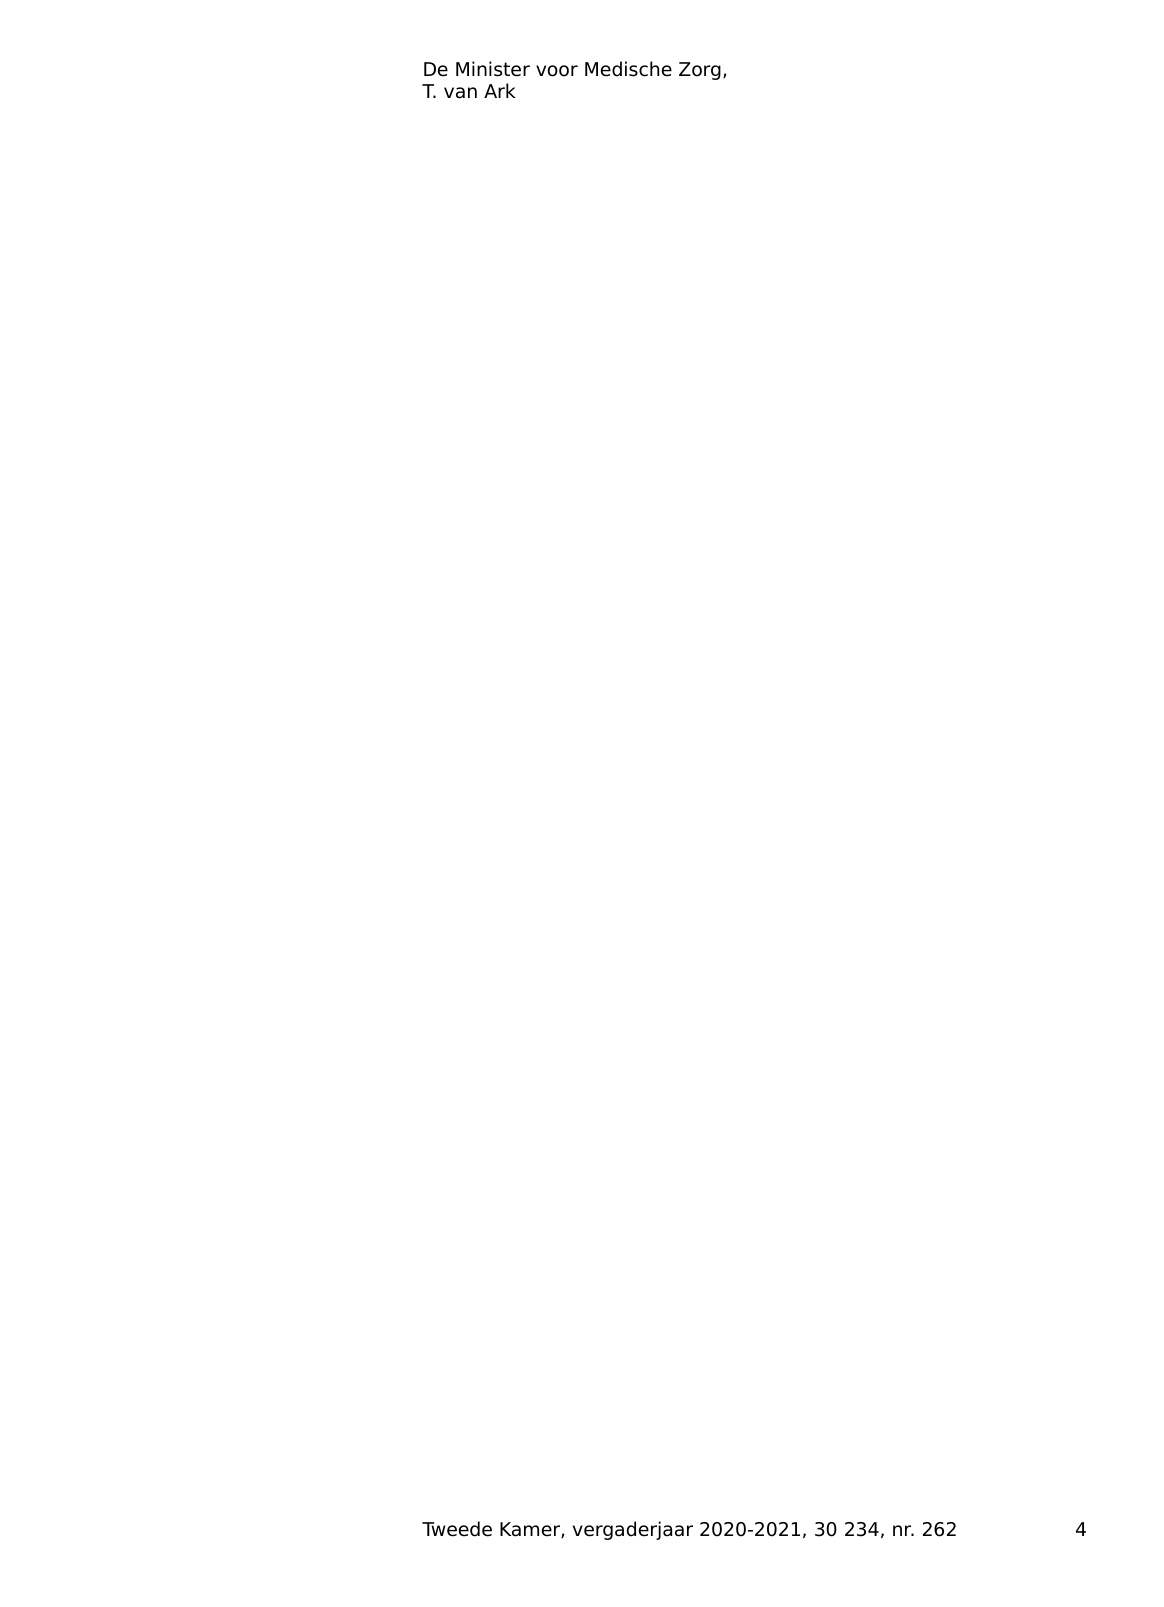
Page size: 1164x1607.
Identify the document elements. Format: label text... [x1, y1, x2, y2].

text De Minister voor Medische Zorg, T. van Ark [422, 59, 1087, 103]
